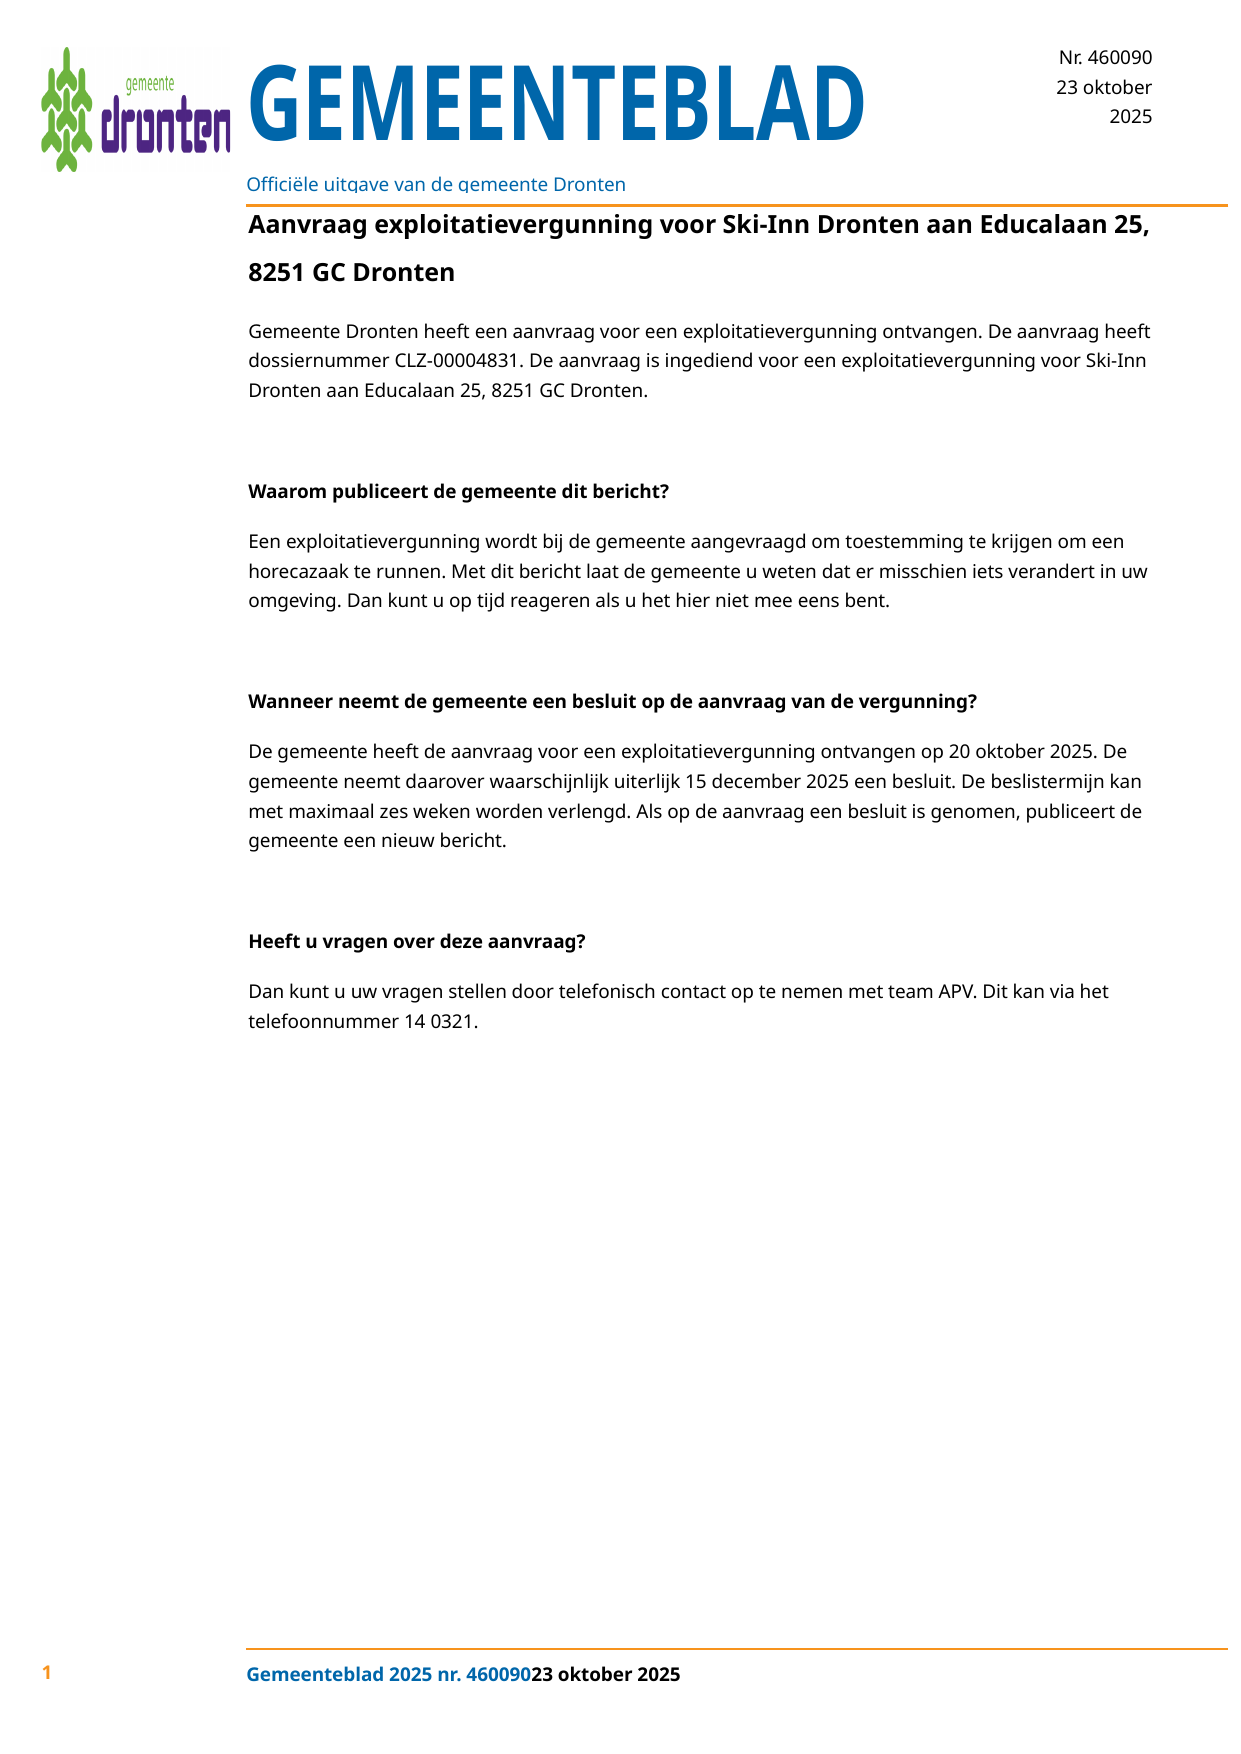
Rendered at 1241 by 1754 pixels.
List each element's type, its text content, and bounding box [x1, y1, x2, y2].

text Gemeente Dronten heeft een aanvraag voor een exploitatievergunning ontvangen. De aanvraag heeft dossiernummer CLZ-00004831. De aanvraag is ingediend voor een exploitatievergunning voor Ski-Inn Dronten aan Educalaan 25, 8251 GC Dronten. [248, 318, 1152, 403]
text Heeft u vragen over deze aanvraag? [248, 928, 1152, 954]
text Aanvraag exploitatievergunning voor Ski-Inn Dronten aan Educalaan 25, 8251 GC Dronten [248, 207, 1152, 288]
text Wanneer neemt de gemeente een besluit op de aanvraag van de vergunning? [248, 688, 1152, 714]
text Waarom publiceert de gemeente dit bericht? [248, 478, 1152, 504]
text De gemeente heeft de aanvraag voor een exploitatievergunning ontvangen op 20 oktober 2025. De gemeente neemt daarover waarschijnlijk uiterlijk 15 december 2025 een besluit. De beslistermijn kan met maximaal zes weken worden verlengd. Als op de aanvraag een besluit is genomen, publiceert de gemeente een nieuw bericht. [248, 739, 1152, 853]
picture [41, 47, 231, 172]
text Dan kunt u uw vragen stellen door telefonisch contact op te nemen met team APV. Dit kan via het telefoonnummer 14 0321. [248, 979, 1152, 1034]
text Een exploitatievergunning wordt bij de gemeente aangevraagd om toestemming te krijgen om een horecazaak te runnen. Met dit bericht laat de gemeente u weten dat er misschien iets verandert in uw omgeving. Dan kunt u op tijd reageren als u het hier niet mee eens bent. [248, 528, 1152, 613]
